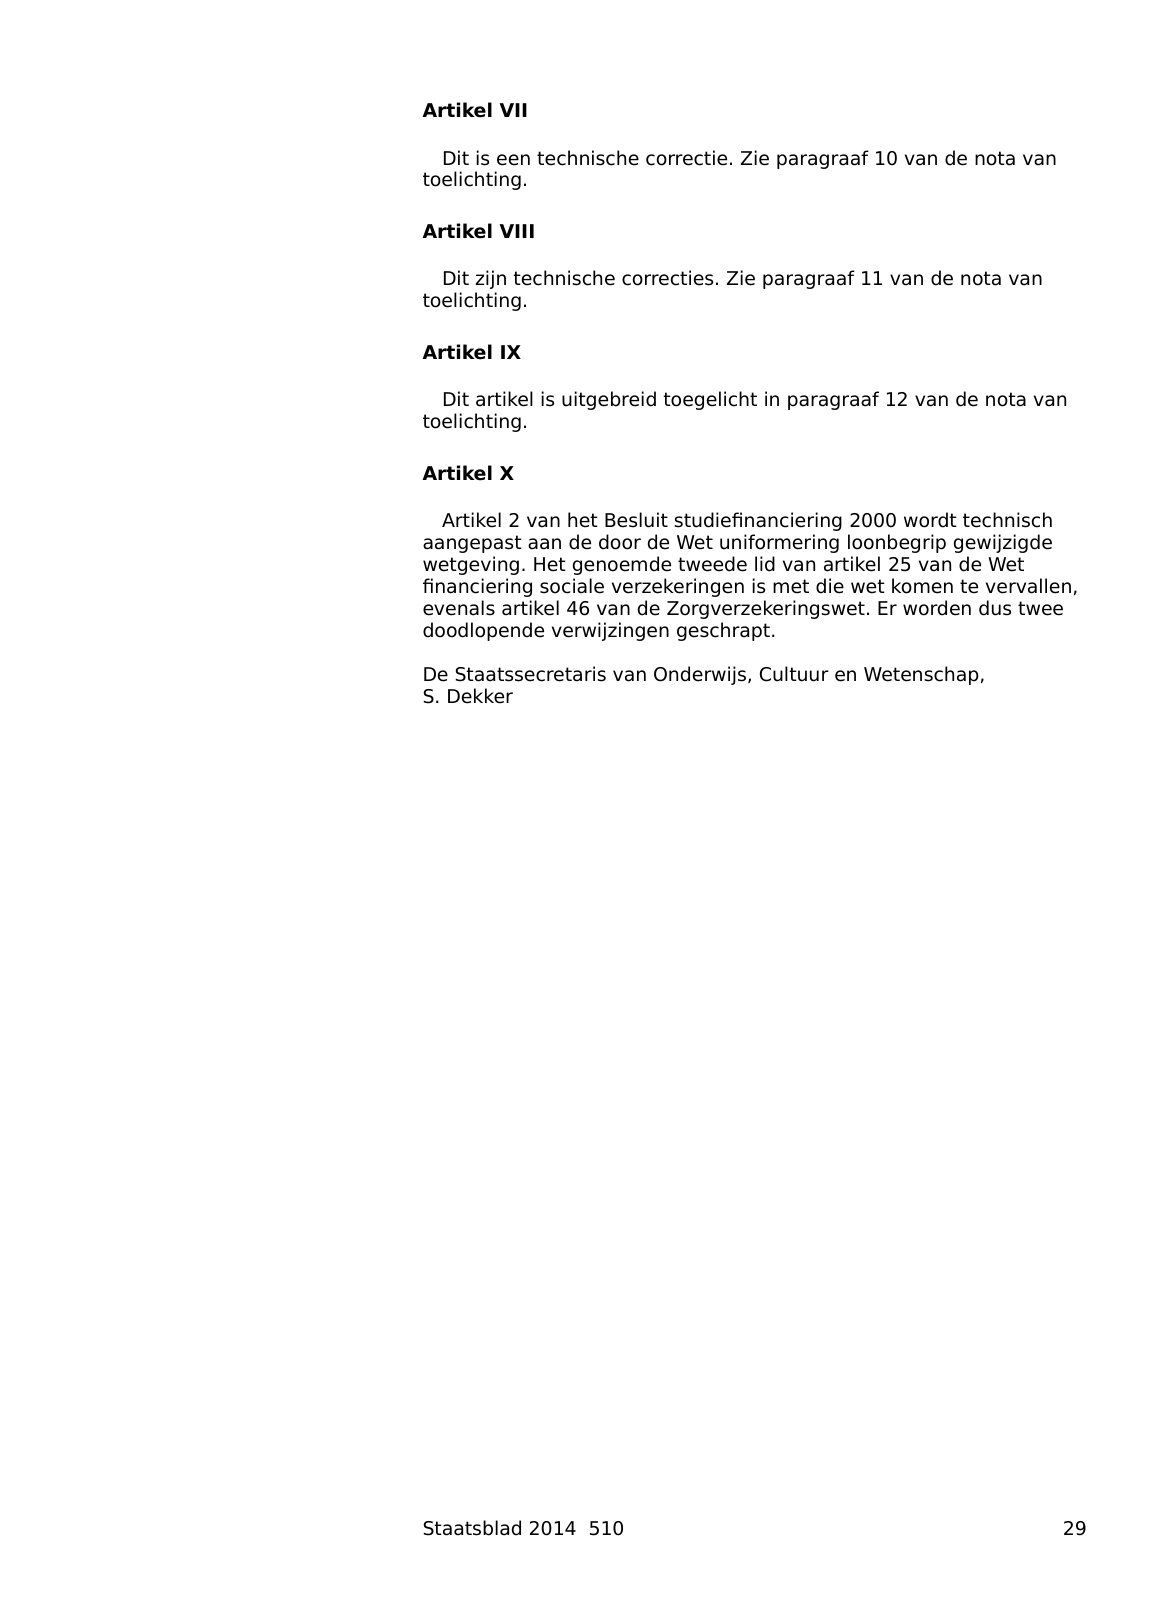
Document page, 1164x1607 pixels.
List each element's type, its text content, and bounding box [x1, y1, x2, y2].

text De Staatssecretaris van Onderwijs, Cultuur en Wetenschap, S. Dekker [422, 664, 1087, 708]
subtitle Artikel VII [422, 100, 1087, 122]
subtitle Artikel IX [422, 342, 1087, 364]
text Dit artikel is uitgebreid toegelicht in paragraaf 12 van de nota van toelichting. [422, 389, 1087, 433]
subtitle Artikel X [422, 463, 1087, 485]
text Dit zijn technische correcties. Zie paragraaf 11 van de nota van toelichting. [422, 268, 1087, 312]
text Artikel 2 van het Besluit studiefinanciering 2000 wordt technisch aangepast aan de door de Wet uniformering loonbegrip gewijzigde wetgeving. Het genoemde tweede lid van artikel 25 van de Wet financiering sociale verzekeringen is met die wet komen te vervallen, evenals artikel 46 van de Zorgverzekeringswet. Er worden dus twee doodlopende verwijzingen geschrapt. [422, 510, 1087, 642]
subtitle Artikel VIII [422, 221, 1087, 243]
text Dit is een technische correctie. Zie paragraaf 10 van de nota van toelichting. [422, 147, 1087, 191]
